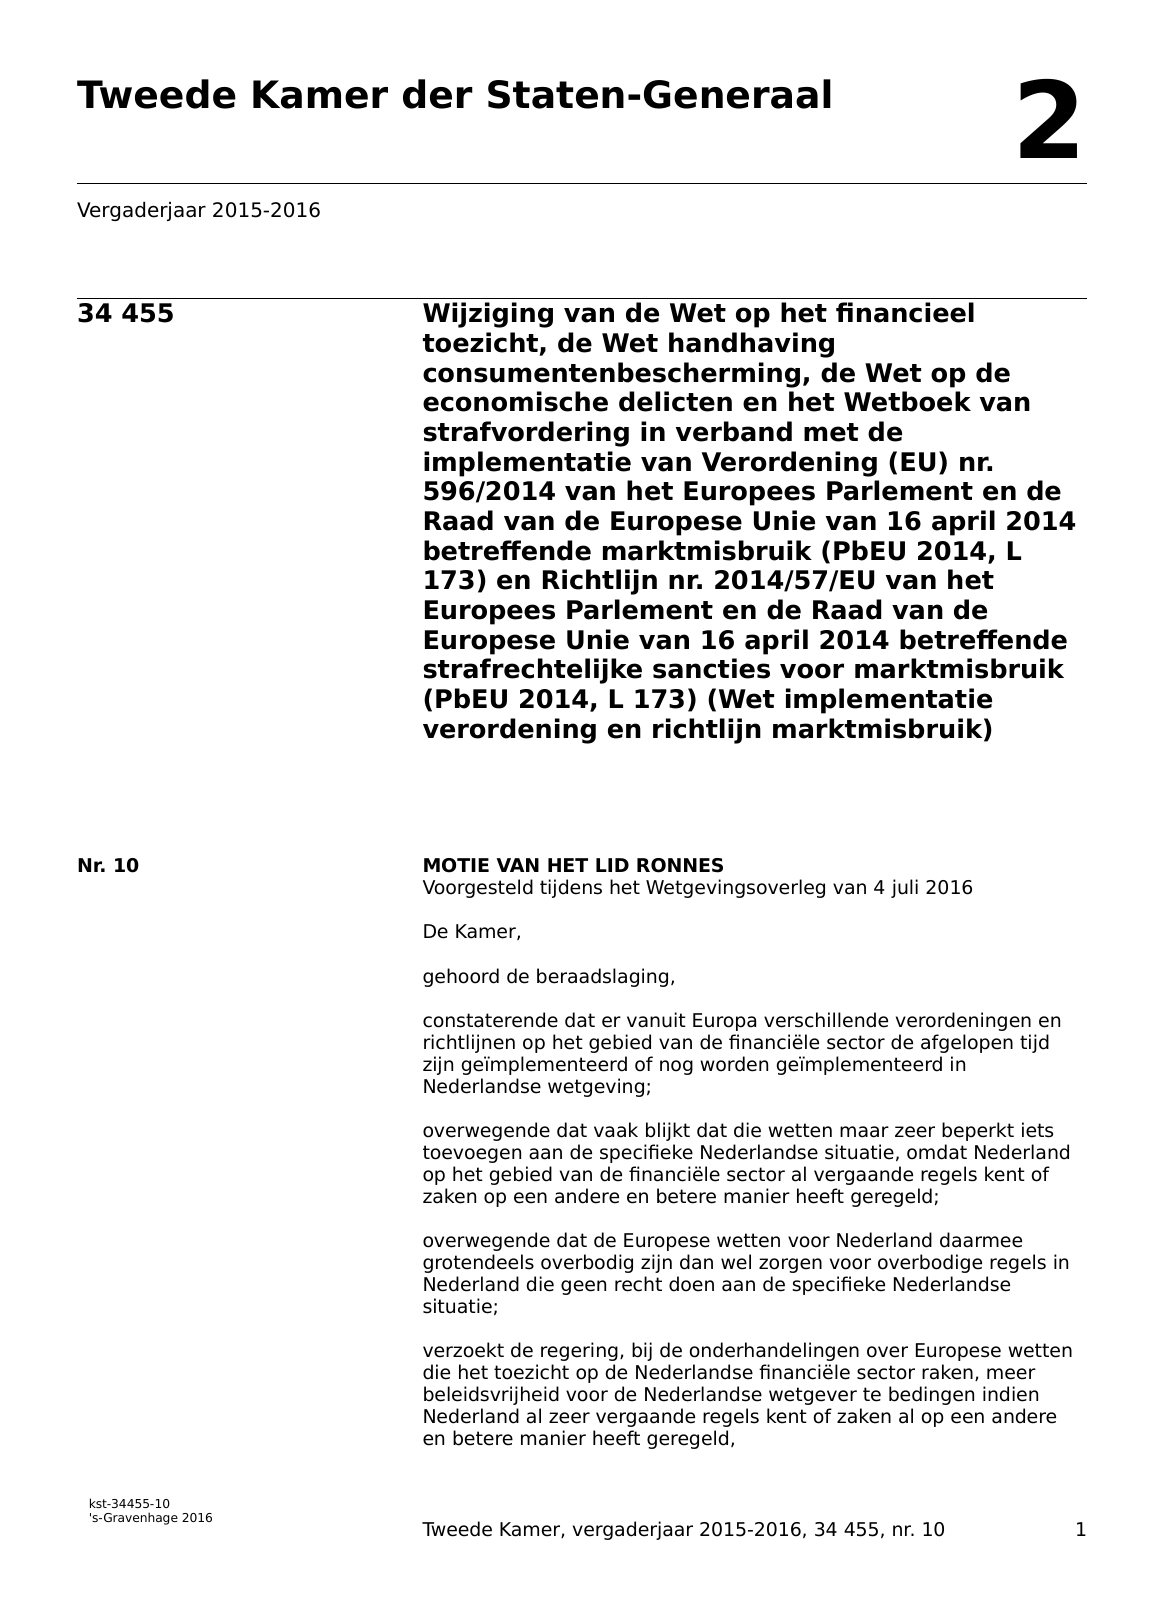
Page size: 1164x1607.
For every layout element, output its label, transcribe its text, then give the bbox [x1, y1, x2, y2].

text overwegende dat vaak blijkt dat die wetten maar zeer beperkt iets toevoegen aan de specifieke Nederlandse situatie, omdat Nederland op het gebied van de financiële sector al vergaande regels kent of zaken op een andere en betere manier heeft geregeld; [422, 1120, 1087, 1208]
text 's-Gravenhage 2016 [88, 1511, 323, 1525]
text gehoord de beraadslaging, [422, 966, 1087, 988]
text kst-34455-10 [88, 1497, 323, 1511]
table_header 2 [886, 59, 1087, 183]
table_cell Vergaderjaar 2015-2016 [77, 184, 1087, 298]
text Voorgesteld tijdens het Wetgevingsoverleg van 4 juli 2016 [422, 877, 1087, 899]
text overwegende dat de Europese wetten voor Nederland daarmee grotendeels overbodig zijn dan wel zorgen voor overbodige regels in Nederland die geen recht doen aan de specifieke Nederlandse situatie; [422, 1230, 1087, 1318]
text verzoekt de regering, bij de onderhandelingen over Europese wetten die het toezicht op de Nederlandse financiële sector raken, meer beleidsvrijheid voor de Nederlandse wetgever te bedingen indien Nederland al zeer vergaande regels kent of zaken al op een andere en betere manier heeft geregeld, [422, 1340, 1087, 1450]
table_header Tweede Kamer der Staten-Generaal [77, 59, 886, 183]
text constaterende dat er vanuit Europa verschillende verordeningen en richtlijnen op het gebied van de financiële sector de afgelopen tijd zijn geïmplementeerd of nog worden geïmplementeerd in Nederlandse wetgeving; [422, 1010, 1087, 1098]
text De Kamer, [422, 921, 1087, 943]
subtitle 34 455 Wijziging van de Wet op het financieel toezicht, de Wet handhaving consumentenbescherming, de Wet op de economische delicten en het Wetboek van strafvordering in verband met de implementatie van Verordening (EU) nr. 596/2014 van het Europees Parlement en de Raad van de Europese Unie van 16 april 2014 betreffende marktmisbruik (PbEU 2014, L 173) en Richtlijn nr. 2014/57/EU van het Europees Parlement en de Raad van de Europese Unie van 16 april 2014 betreffende strafrechtelijke sancties voor marktmisbruik (PbEU 2014, L 173) (Wet implementatie verordening en richtlijn marktmisbruik) [77, 299, 1087, 744]
subtitle Nr. 10 MOTIE VAN HET LID RONNES [77, 855, 1087, 877]
